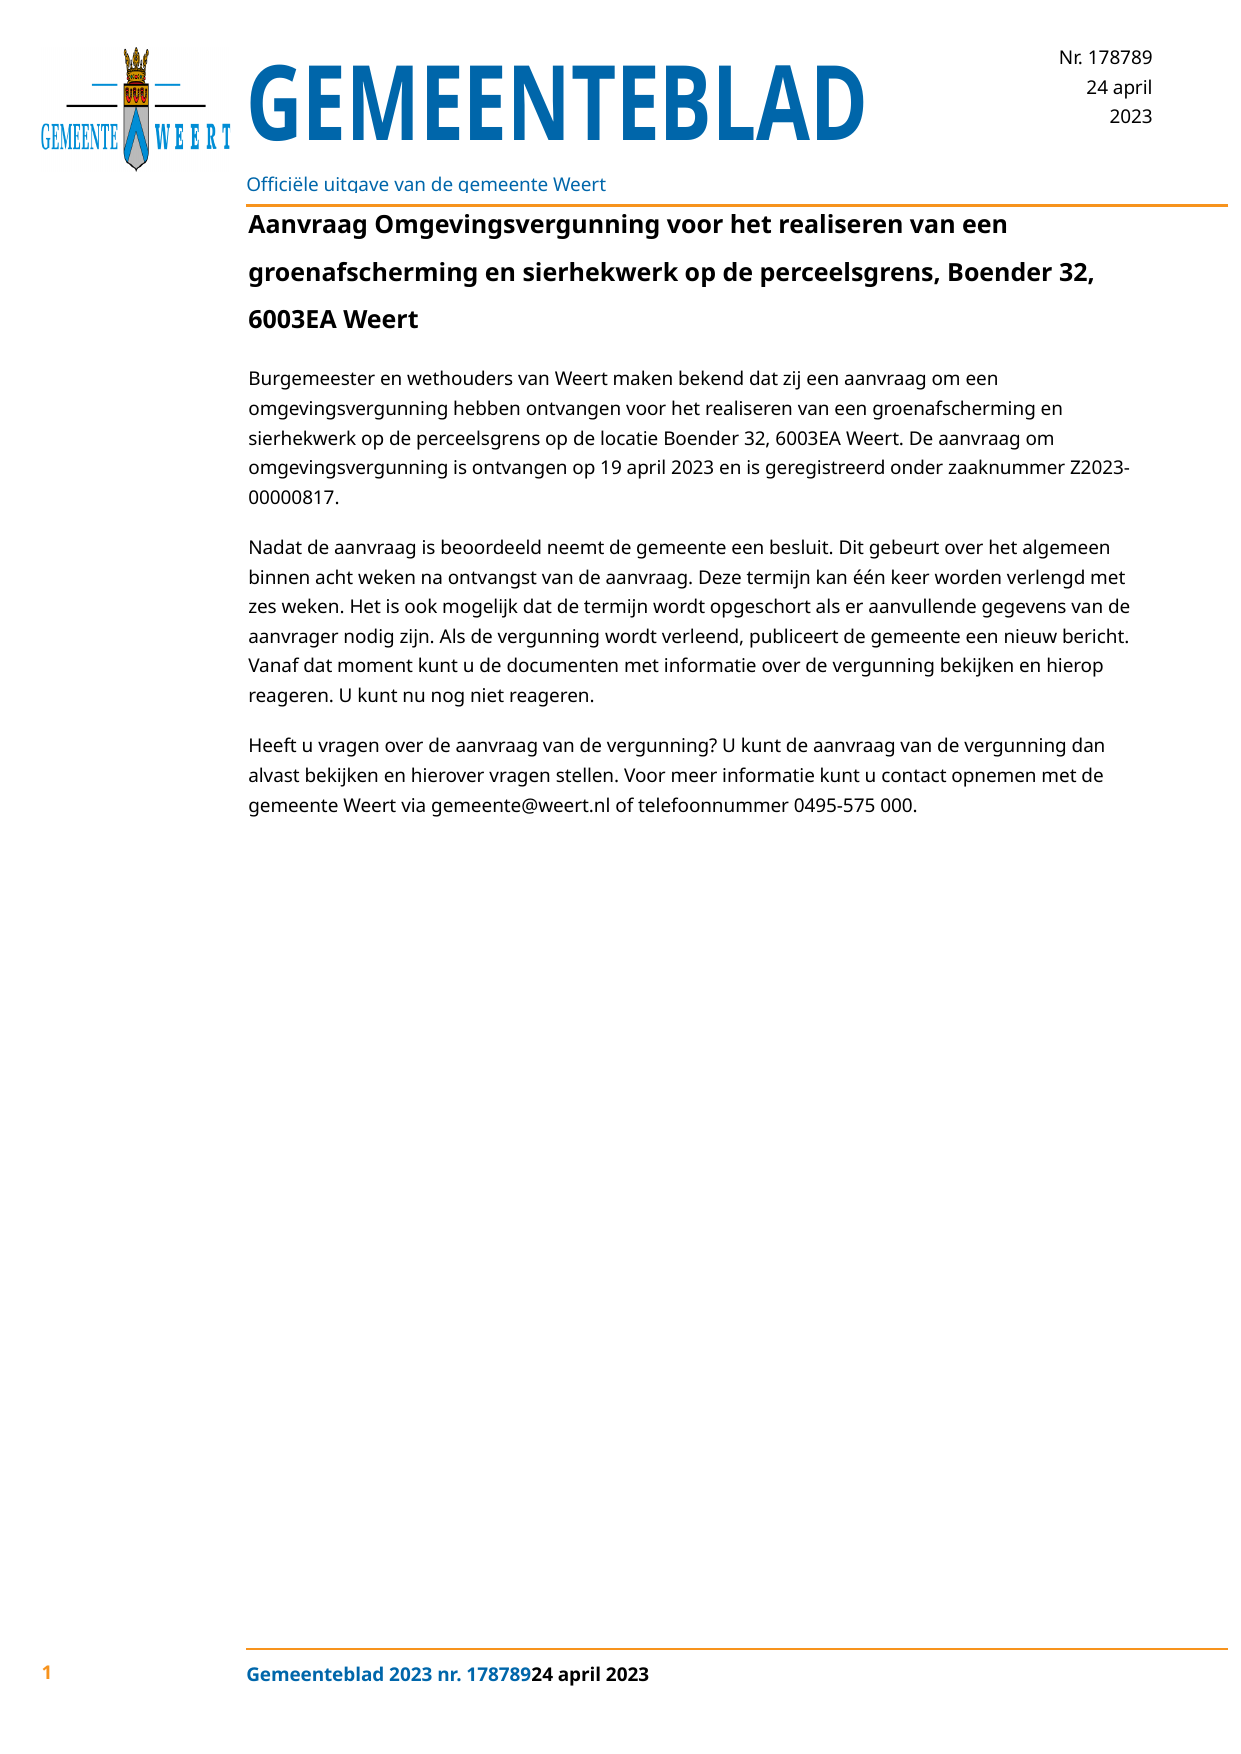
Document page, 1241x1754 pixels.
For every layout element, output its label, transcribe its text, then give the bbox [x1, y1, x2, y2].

text Burgemeester en wethouders van Weert maken bekend dat zij een aanvraag om een omgevingsvergunning hebben ontvangen voor het realiseren van een groenafscherming en sierhekwerk op de perceelsgrens op de locatie Boender 32, 6003EA Weert. De aanvraag om omgevingsvergunning is ontvangen op 19 april 2023 en is geregistreerd onder zaaknummer Z2023-00000817. [248, 366, 1152, 509]
text Aanvraag Omgevingsvergunning voor het realiseren van een groenafscherming en sierhekwerk op de perceelsgrens, Boender 32, 6003EA Weert [248, 207, 1152, 336]
text Nadat de aanvraag is beoordeeld neemt de gemeente een besluit. Dit gebeurt over het algemeen binnen acht weken na ontvangst van de aanvraag. Deze termijn kan één keer worden verlengd met zes weken. Het is ook mogelijk dat de termijn wordt opgeschort als er aanvullende gegevens van de aanvrager nodig zijn. Als de vergunning wordt verleend, publiceert de gemeente een nieuw bericht. Vanaf dat moment kunt u de documenten met informatie over de vergunning bekijken en hierop reageren. U kunt nu nog niet reageren. [248, 534, 1152, 708]
text Heeft u vragen over de aanvraag van de vergunning? U kunt de aanvraag van de vergunning dan alvast bekijken en hierover vragen stellen. Voor meer informatie kunt u contact opnemen met de gemeente Weert via gemeente@weert.nl of telefoonnummer 0495-575 000. [248, 733, 1152, 817]
picture [41, 47, 231, 172]
